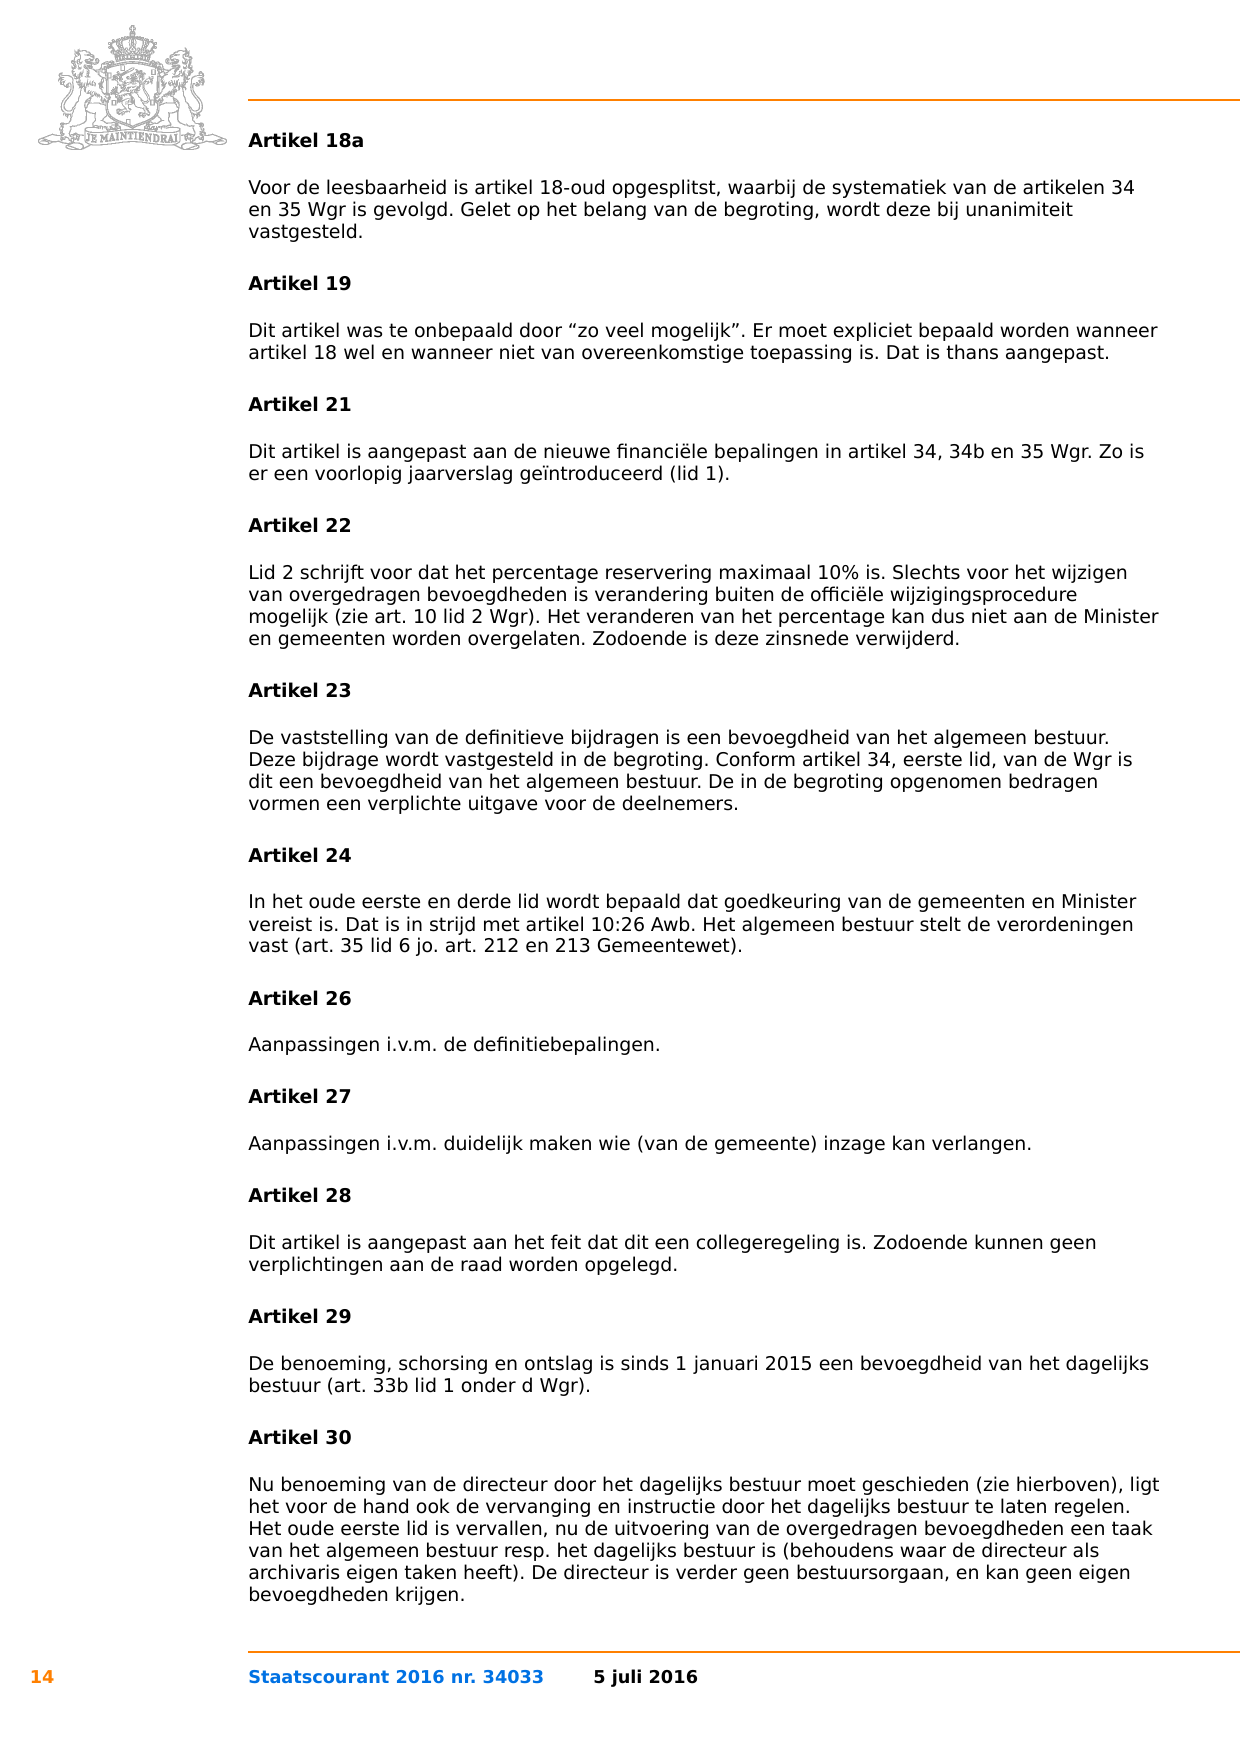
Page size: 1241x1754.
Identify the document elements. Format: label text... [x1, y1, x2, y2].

subtitle Artikel 23 [248, 679, 1163, 702]
text De vaststelling van de definitieve bijdragen is een bevoegdheid van het algemeen bestuur. Deze bijdrage wordt vastgesteld in de begroting. Conform artikel 34, eerste lid, van de Wgr is dit een bevoegdheid van het algemeen bestuur. De in de begroting opgenomen bedragen vormen een verplichte uitgave voor de deelnemers. [248, 727, 1163, 814]
text De benoeming, schorsing en ontslag is sinds 1 januari 2015 een bevoegdheid van het dagelijks bestuur (art. 33b lid 1 onder d Wgr). [248, 1353, 1163, 1397]
text Aanpassingen i.v.m. de definitiebepalingen. [248, 1034, 1163, 1056]
subtitle Artikel 24 [248, 844, 1163, 866]
subtitle Artikel 22 [248, 515, 1163, 537]
text Aanpassingen i.v.m. duidelijk maken wie (van de gemeente) inzage kan verlangen. [248, 1133, 1163, 1155]
text In het oude eerste en derde lid wordt bepaald dat goedkeuring van de gemeenten en Minister vereist is. Dat is in strijd met artikel 10:26 Awb. Het algemeen bestuur stelt de verordeningen vast (art. 35 lid 6 jo. art. 212 en 213 Gemeentewet). [248, 891, 1163, 957]
text Lid 2 schrijft voor dat het percentage reservering maximaal 10% is. Slechts voor het wijzigen van overgedragen bevoegdheden is verandering buiten de officiële wijzigingsprocedure mogelijk (zie art. 10 lid 2 Wgr). Het veranderen van het percentage kan dus niet aan de Minister en gemeenten worden overgelaten. Zodoende is deze zinsnede verwijderd. [248, 562, 1163, 649]
subtitle Artikel 27 [248, 1086, 1163, 1108]
text Nu benoeming van de directeur door het dagelijks bestuur moet geschieden (zie hierboven), ligt het voor de hand ook de vervanging en instructie door het dagelijks bestuur te laten regelen. Het oude eerste lid is vervallen, nu de uitvoering van de overgedragen bevoegdheden een taak van het algemeen bestuur resp. het dagelijks bestuur is (behoudens waar de directeur als archivaris eigen taken heeft). De directeur is verder geen bestuursorgaan, en kan geen eigen bevoegdheden krijgen. [248, 1474, 1163, 1606]
subtitle Artikel 18a [248, 130, 1163, 152]
text Dit artikel is aangepast aan het feit dat dit een collegeregeling is. Zodoende kunnen geen verplichtingen aan de raad worden opgelegd. [248, 1232, 1163, 1276]
subtitle Artikel 30 [248, 1427, 1163, 1449]
text Dit artikel was te onbepaald door “zo veel mogelijk”. Er moet expliciet bepaald worden wanneer artikel 18 wel en wanneer niet van overeenkomstige toepassing is. Dat is thans aangepast. [248, 320, 1163, 364]
picture [38, 25, 227, 150]
text Voor de leesbaarheid is artikel 18-oud opgesplitst, waarbij de systematiek van de artikelen 34 en 35 Wgr is gevolgd. Gelet op het belang van de begroting, wordt deze bij unanimiteit vastgesteld. [248, 177, 1163, 243]
text Dit artikel is aangepast aan de nieuwe financiële bepalingen in artikel 34, 34b en 35 Wgr. Zo is er een voorlopig jaarverslag geïntroduceerd (lid 1). [248, 441, 1163, 485]
subtitle Artikel 21 [248, 394, 1163, 416]
subtitle Artikel 28 [248, 1185, 1163, 1207]
subtitle Artikel 29 [248, 1306, 1163, 1328]
subtitle Artikel 26 [248, 987, 1163, 1009]
subtitle Artikel 19 [248, 273, 1163, 295]
